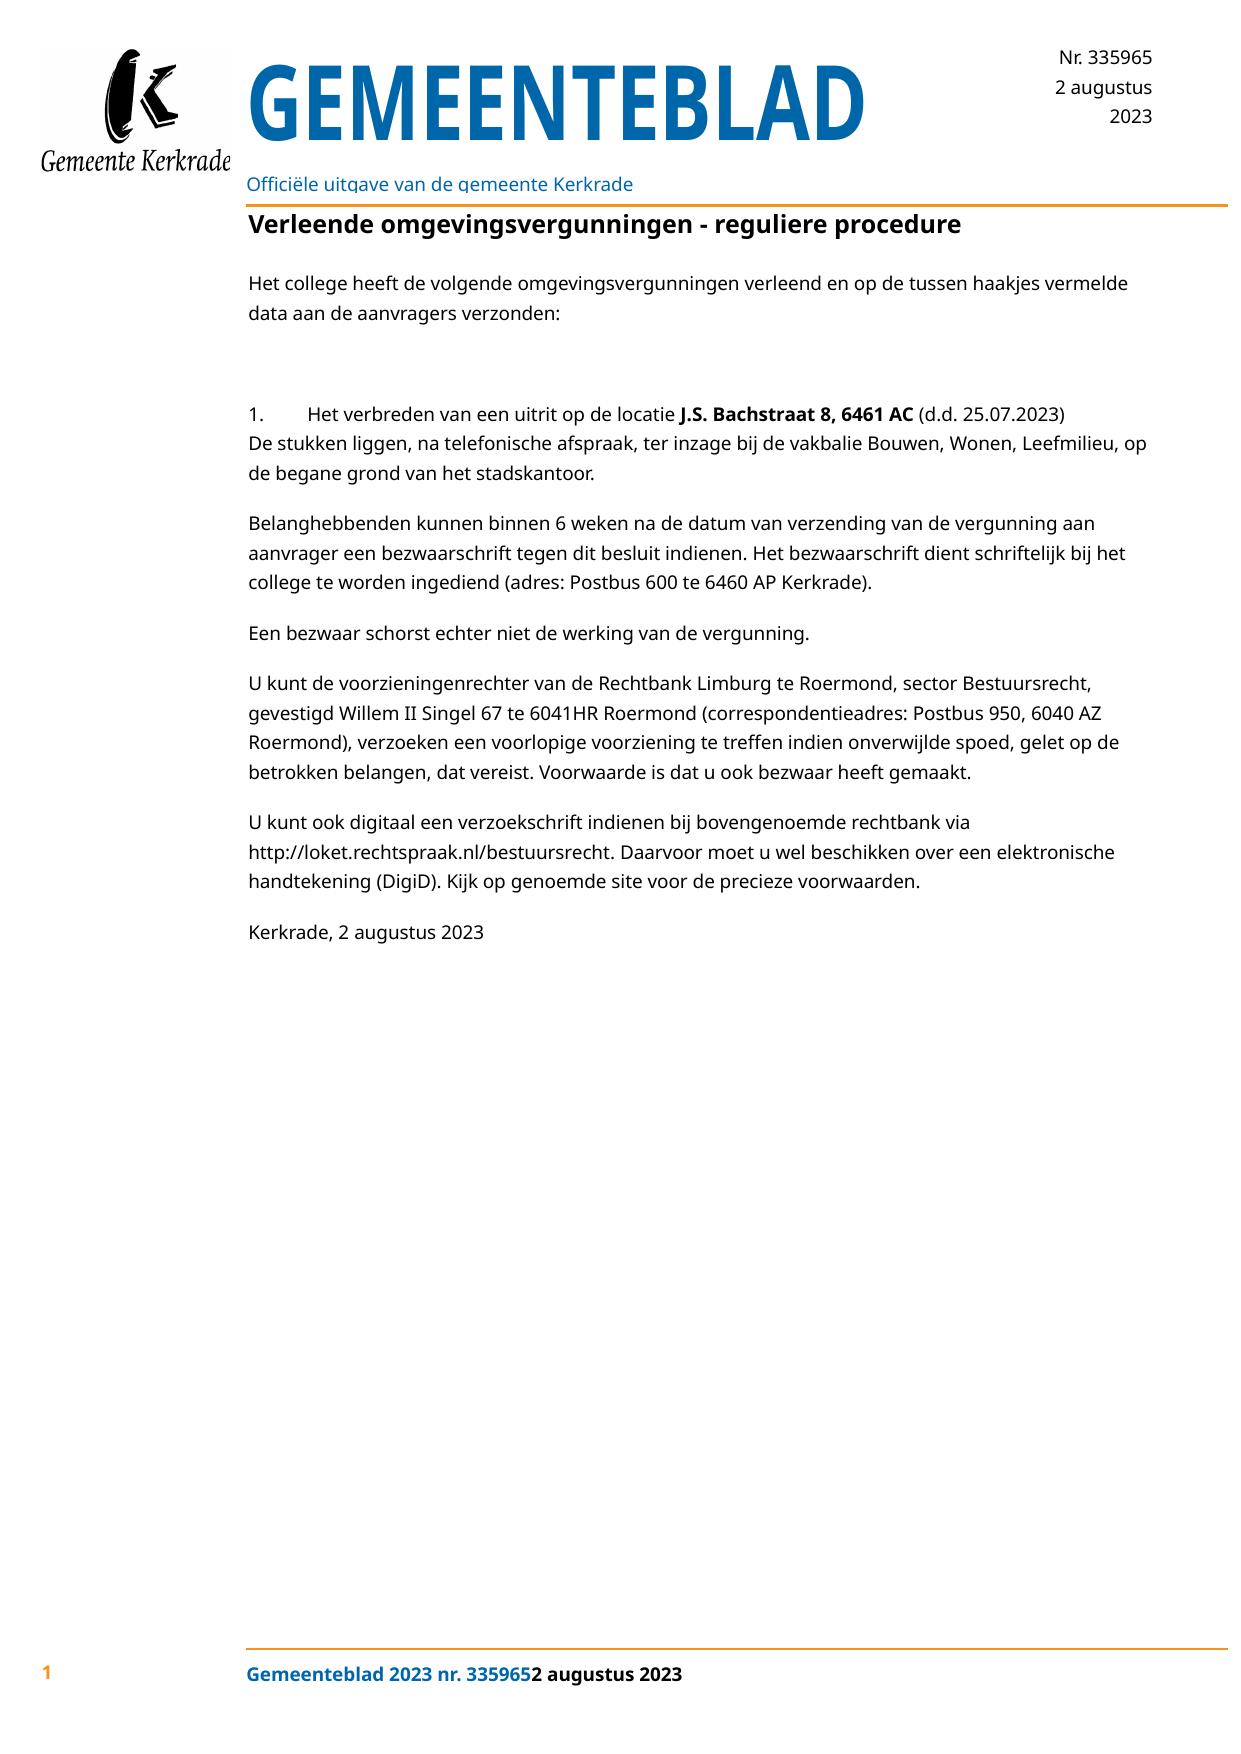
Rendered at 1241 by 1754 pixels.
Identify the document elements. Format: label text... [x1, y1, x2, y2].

text Een bezwaar schorst echter niet de werking van de vergunning. [248, 620, 1152, 646]
text U kunt de voorzieningenrechter van de Rechtbank Limburg te Roermond, sector Bestuursrecht, gevestigd Willem II Singel 67 te 6041HR Roermond (correspondentieadres: Postbus 950, 6040 AZ Roermond), verzoeken een voorlopige voorziening te treffen indien onverwijlde spoed, gelet op de betrokken belangen, dat vereist. Voorwaarde is dat u ook bezwaar heeft gemaakt. [248, 670, 1152, 785]
picture [41, 47, 231, 172]
text Belanghebbenden kunnen binnen 6 weken na de datum van verzending van de vergunning aan aanvrager een bezwaarschrift tegen dit besluit indienen. Het bezwaarschrift dient schriftelijk bij het college te worden ingediend (adres: Postbus 600 te 6460 AP Kerkrade). [248, 510, 1152, 595]
text Het college heeft de volgende omgevingsvergunningen verleend en op de tussen haakjes vermelde data aan de aanvragers verzonden: [248, 270, 1152, 326]
text Kerkrade, 2 augustus 2023 [248, 919, 1152, 945]
text U kunt ook digitaal een verzoekschrift indienen bij bovengenoemde rechtbank via http://loket.rechtspraak.nl/bestuursrecht. Daarvoor moet u wel beschikken over een elektronische handtekening (DigiD). Kijk op genoemde site voor de precieze voorwaarden. [248, 809, 1152, 894]
list Het verbreden van een uitrit op de locatie J.S. Bachstraat 8, 6461 AC (d.d. 25.07.2023) [248, 401, 1152, 426]
text Verleende omgevingsvergunningen - reguliere procedure [248, 207, 1152, 241]
text De stukken liggen, na telefonische afspraak, ter inzage bij de vakbalie Bouwen, Wonen, Leefmilieu, op de begane grond van het stadskantoor. [248, 430, 1152, 486]
